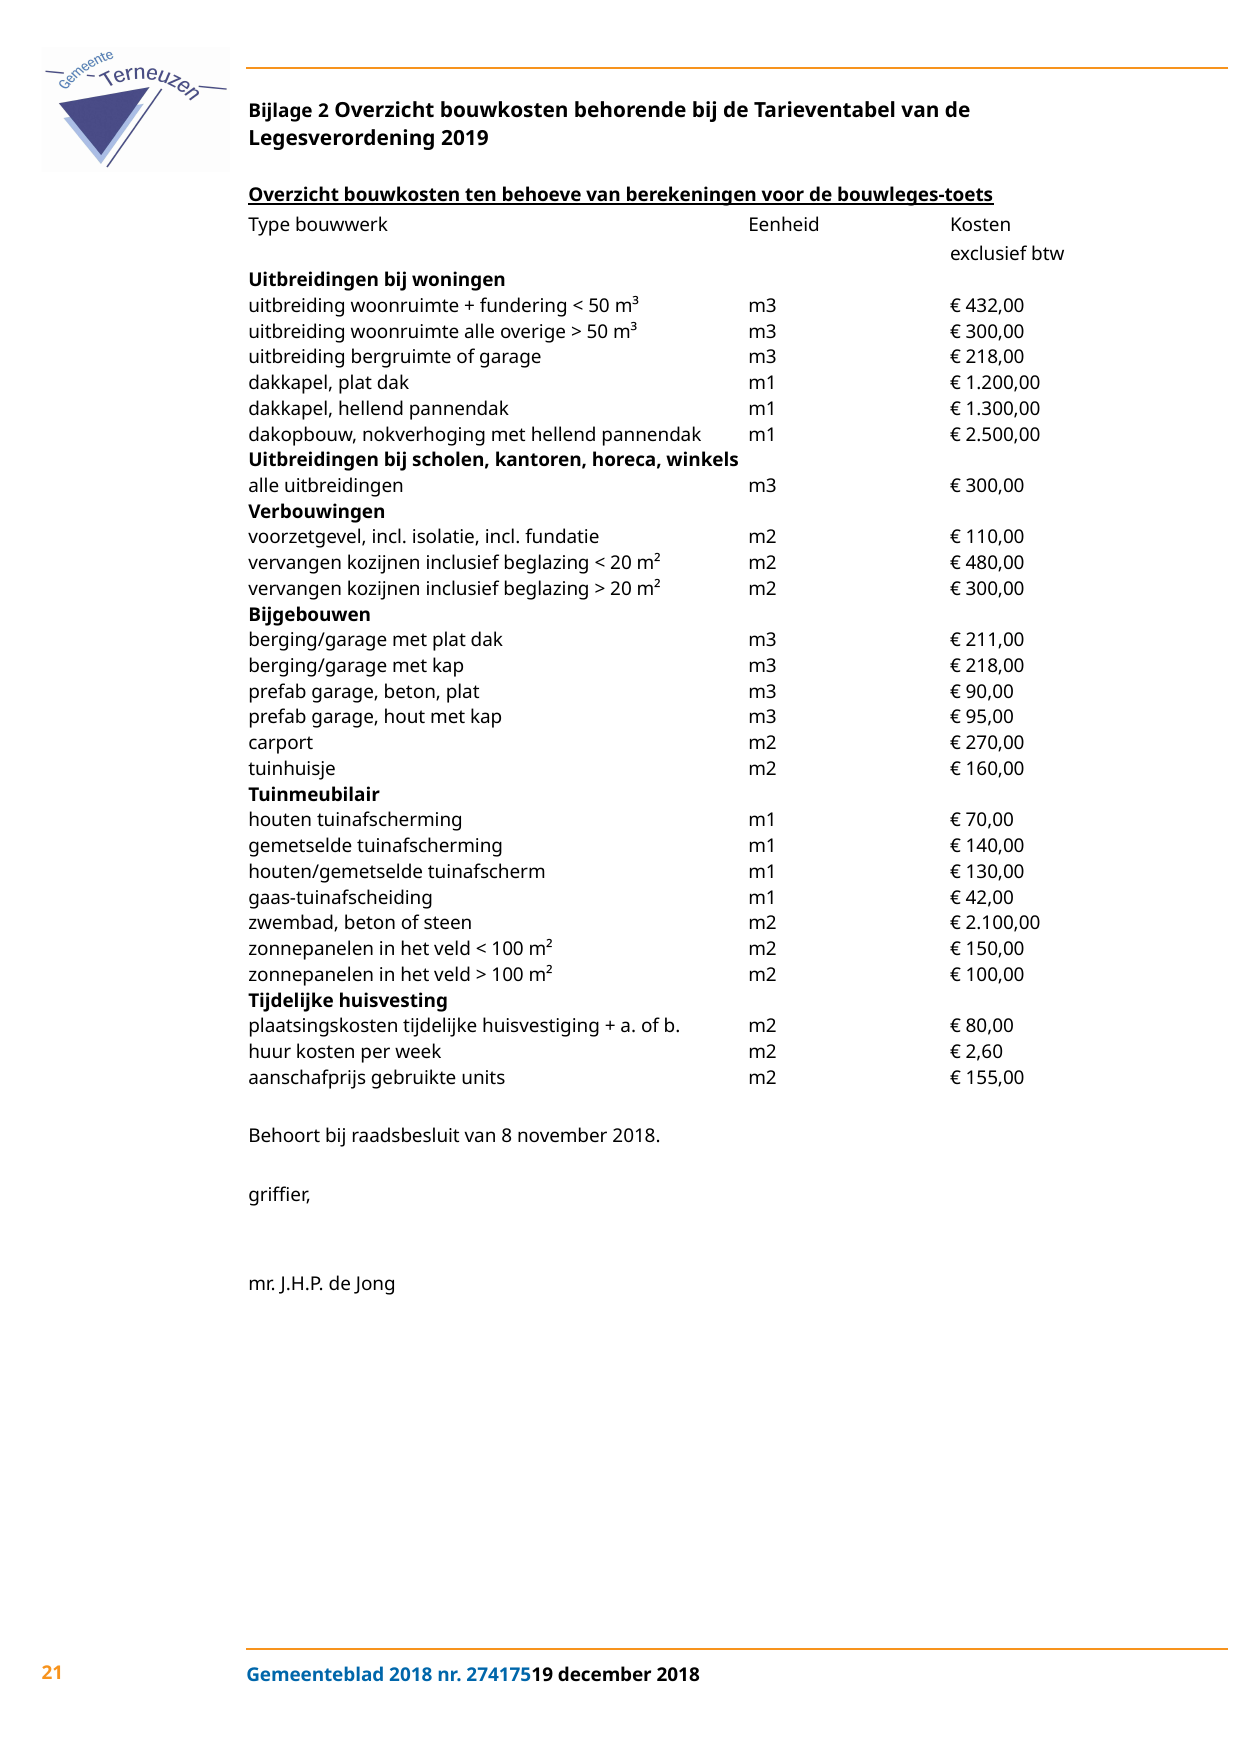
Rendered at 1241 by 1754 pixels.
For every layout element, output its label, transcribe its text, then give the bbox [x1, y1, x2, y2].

table_cell m1 [748, 421, 950, 446]
table_cell € 90,00 [950, 678, 1152, 704]
table_cell € 160,00 [950, 755, 1152, 781]
table_cell € 211,00 [950, 627, 1152, 652]
table_cell Uitbreidingen bij woningen [248, 266, 748, 292]
table_cell berging/garage met plat dak [248, 627, 748, 652]
table_cell € 155,00 [950, 1064, 1152, 1090]
table_cell m3 [748, 652, 950, 678]
table_cell aanschafprijs gebruikte units [248, 1064, 748, 1090]
table_cell dakopbouw, nokverhoging met hellend pannendak [248, 421, 748, 446]
table_cell € 300,00 [950, 318, 1152, 343]
table_cell € 150,00 [950, 935, 1152, 961]
table_cell € 1.200,00 [950, 369, 1152, 395]
table_cell m2 [748, 1038, 950, 1064]
table_cell Tuinmeubilair [248, 781, 748, 807]
table_cell tuinhuisje [248, 755, 748, 781]
table_cell houten/gemetselde tuinafscherm [248, 858, 748, 884]
table_cell alle uitbreidingen [248, 472, 748, 498]
table_cell € 140,00 [950, 833, 1152, 858]
table_cell uitbreiding bergruimte of garage [248, 344, 748, 369]
table_cell prefab garage, hout met kap [248, 704, 748, 729]
table_cell € 1.300,00 [950, 395, 1152, 421]
table_cell € 110,00 [950, 524, 1152, 549]
table_cell gemetselde tuinafscherming [248, 833, 748, 858]
table_cell [748, 781, 950, 807]
table_cell prefab garage, beton, plat [248, 678, 748, 704]
table_cell dakkapel, plat dak [248, 369, 748, 395]
table_cell m3 [748, 627, 950, 652]
table_cell [950, 446, 1152, 472]
table_cell m2 [748, 961, 950, 987]
table_cell [950, 601, 1152, 627]
table_cell [950, 498, 1152, 524]
table_cell € 130,00 [950, 858, 1152, 884]
table_cell vervangen kozijnen inclusief beglazing > 20 m² [248, 575, 748, 601]
table_cell m1 [748, 858, 950, 884]
table_cell m2 [748, 1013, 950, 1038]
table_cell € 95,00 [950, 704, 1152, 729]
table_cell € 270,00 [950, 730, 1152, 755]
table_cell € 80,00 [950, 1013, 1152, 1038]
table_cell m1 [748, 884, 950, 909]
table_cell [748, 266, 950, 292]
table_cell uitbreiding woonruimte alle overige > 50 m³ [248, 318, 748, 343]
table_header Eenheid [748, 211, 950, 266]
table_cell m1 [748, 833, 950, 858]
table_cell m1 [748, 369, 950, 395]
table_cell m3 [748, 678, 950, 704]
table_cell vervangen kozijnen inclusief beglazing < 20 m² [248, 549, 748, 575]
table_cell m3 [748, 344, 950, 369]
table_cell m2 [748, 730, 950, 755]
table_cell zonnepanelen in het veld > 100 m² [248, 961, 748, 987]
table_cell gaas-tuinafscheiding [248, 884, 748, 909]
table_cell Tijdelijke huisvesting [248, 987, 748, 1012]
text Overzicht bouwkosten ten behoeve van berekeningen voor de bouwleges-toets [248, 181, 1152, 207]
table_cell € 218,00 [950, 652, 1152, 678]
table_cell € 480,00 [950, 549, 1152, 575]
table_cell [950, 266, 1152, 292]
table_cell houten tuinafscherming [248, 807, 748, 832]
table_cell € 2.100,00 [950, 910, 1152, 935]
table_cell m2 [748, 910, 950, 935]
table_cell huur kosten per week [248, 1038, 748, 1064]
table_cell uitbreiding woonruimte + fundering < 50 m³ [248, 292, 748, 318]
table_cell [950, 987, 1152, 1012]
table_cell berging/garage met kap [248, 652, 748, 678]
table_cell € 100,00 [950, 961, 1152, 987]
table_cell m2 [748, 549, 950, 575]
table_cell € 70,00 [950, 807, 1152, 832]
table_cell € 300,00 [950, 472, 1152, 498]
table_cell € 2,60 [950, 1038, 1152, 1064]
table_cell carport [248, 730, 748, 755]
text mr. J.H.P. de Jong [248, 1270, 1152, 1296]
table_cell Uitbreidingen bij scholen, kantoren, horeca, winkels [248, 446, 748, 472]
table_cell zonnepanelen in het veld < 100 m² [248, 935, 748, 961]
table_cell € 300,00 [950, 575, 1152, 601]
table_cell [748, 601, 950, 627]
table_cell m2 [748, 524, 950, 549]
table_cell m3 [748, 318, 950, 343]
table_cell € 42,00 [950, 884, 1152, 909]
table_cell m3 [748, 292, 950, 318]
table_cell voorzetgevel, incl. isolatie, incl. fundatie [248, 524, 748, 549]
table_header Type bouwwerk [248, 211, 748, 266]
table_cell Bijgebouwen [248, 601, 748, 627]
table_cell [950, 781, 1152, 807]
table_cell € 218,00 [950, 344, 1152, 369]
table_cell Verbouwingen [248, 498, 748, 524]
table_cell zwembad, beton of steen [248, 910, 748, 935]
table_cell dakkapel, hellend pannendak [248, 395, 748, 421]
table_header Kosten exclusief btw [950, 211, 1152, 266]
table_cell [748, 446, 950, 472]
table_cell m1 [748, 807, 950, 832]
table_cell € 432,00 [950, 292, 1152, 318]
table_cell m2 [748, 755, 950, 781]
text Bijlage 2 Overzicht bouwkosten behorende bij de Tarieventabel van de Legesverordening 2019 [248, 95, 1152, 152]
text Behoort bij raadsbesluit van 8 november 2018. [248, 1122, 1152, 1148]
table_cell m2 [748, 1064, 950, 1090]
table_cell m3 [748, 472, 950, 498]
picture [41, 47, 231, 172]
table_cell € 2.500,00 [950, 421, 1152, 446]
table_cell [748, 987, 950, 1012]
table_cell plaatsingskosten tijdelijke huisvestiging + a. of b. [248, 1013, 748, 1038]
table_cell m2 [748, 935, 950, 961]
table_cell [748, 498, 950, 524]
table_cell m2 [748, 575, 950, 601]
text griffier, [248, 1182, 1152, 1207]
table_cell m1 [748, 395, 950, 421]
table_cell m3 [748, 704, 950, 729]
